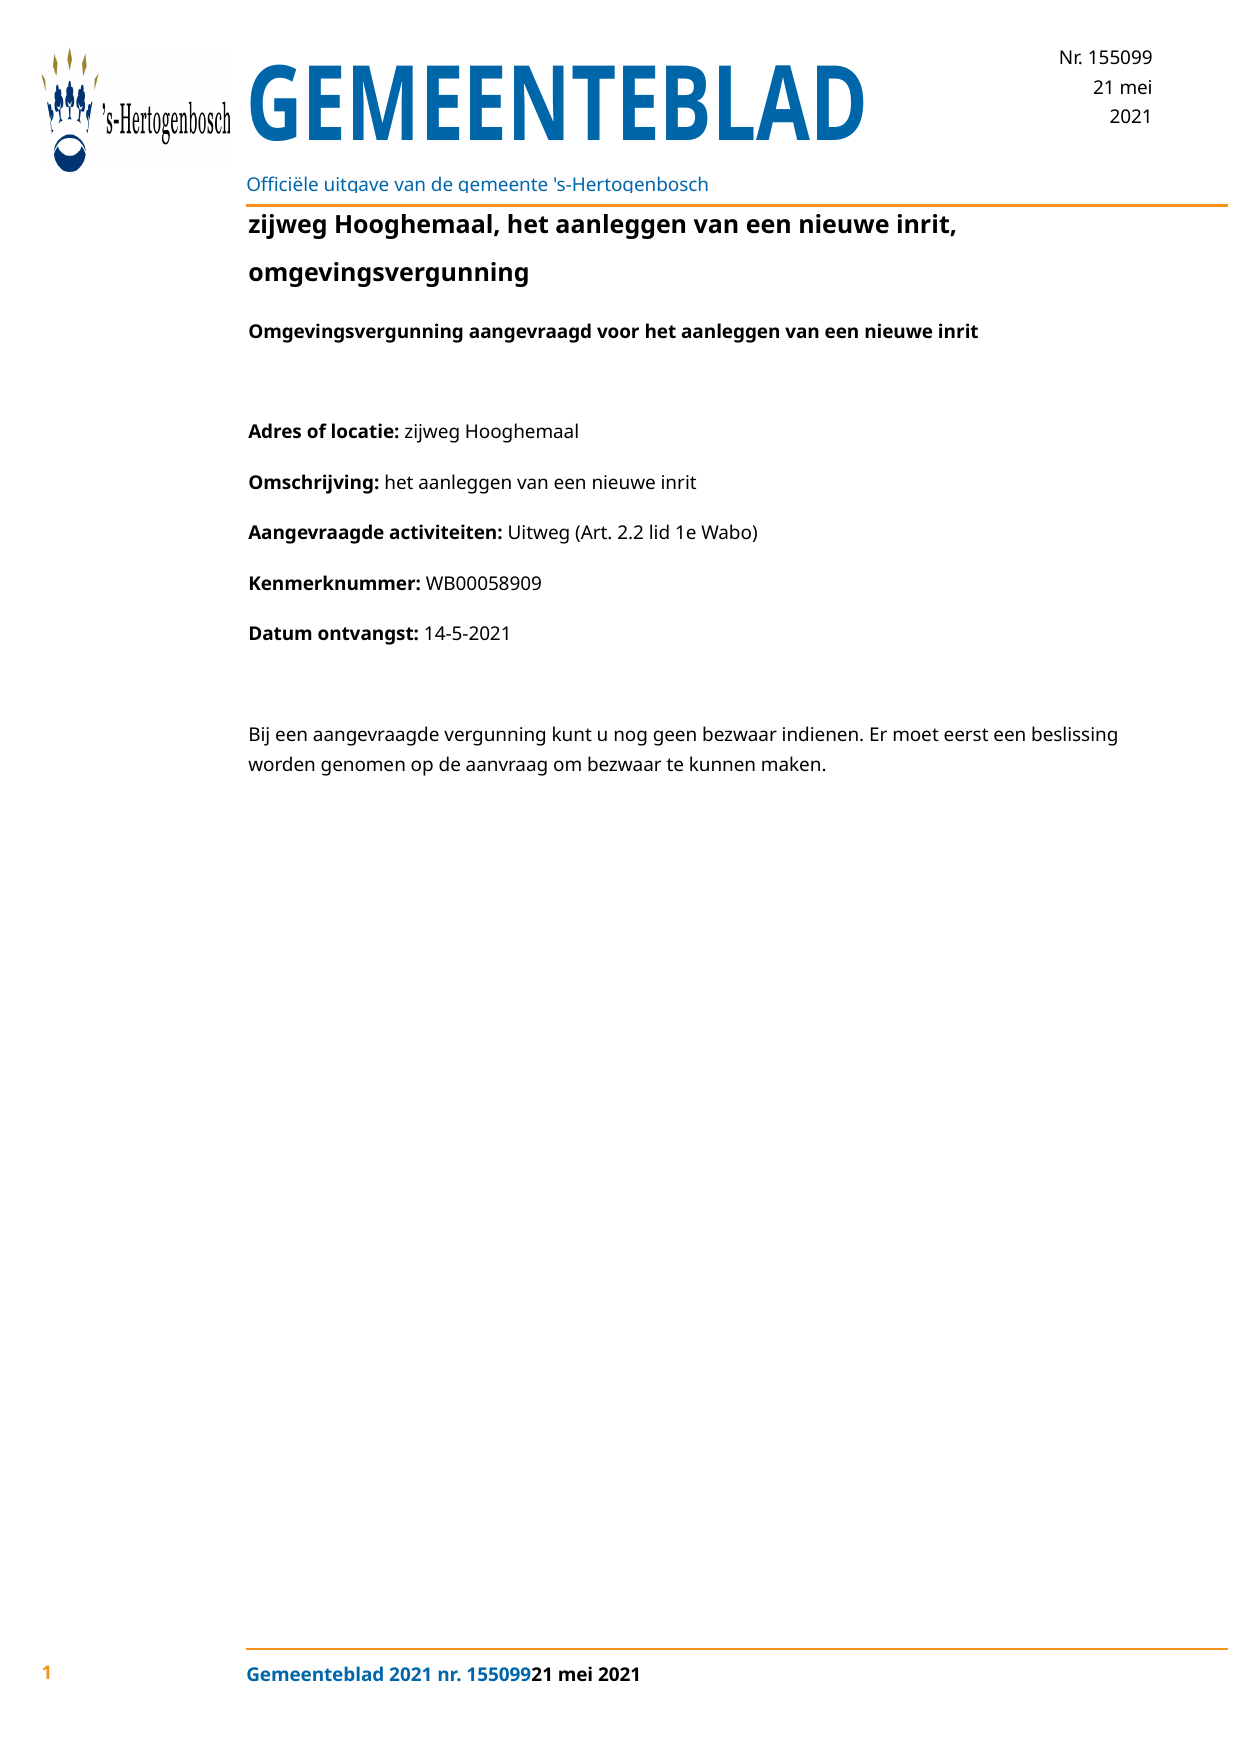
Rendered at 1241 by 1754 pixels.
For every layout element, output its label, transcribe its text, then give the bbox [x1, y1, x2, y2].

text Omgevingsvergunning aangevraagd voor het aanleggen van een nieuwe inrit [248, 318, 1152, 344]
text Omschrijving: het aanleggen van een nieuwe inrit [248, 469, 1152, 495]
text zijweg Hooghemaal, het aanleggen van een nieuwe inrit, omgevingsvergunning [248, 207, 1152, 288]
text Bij een aangevraagde vergunning kunt u nog geen bezwaar indienen. Er moet eerst een beslissing worden genomen op de aanvraag om bezwaar te kunnen maken. [248, 721, 1152, 777]
text Adres of locatie: zijweg Hooghemaal [248, 419, 1152, 444]
text Aangevraagde activiteiten: Uitweg (Art. 2.2 lid 1e Wabo) [248, 519, 1152, 545]
text Datum ontvangst: 14-5-2021 [248, 620, 1152, 646]
text Kenmerknummer: WB00058909 [248, 570, 1152, 596]
picture [41, 47, 231, 172]
